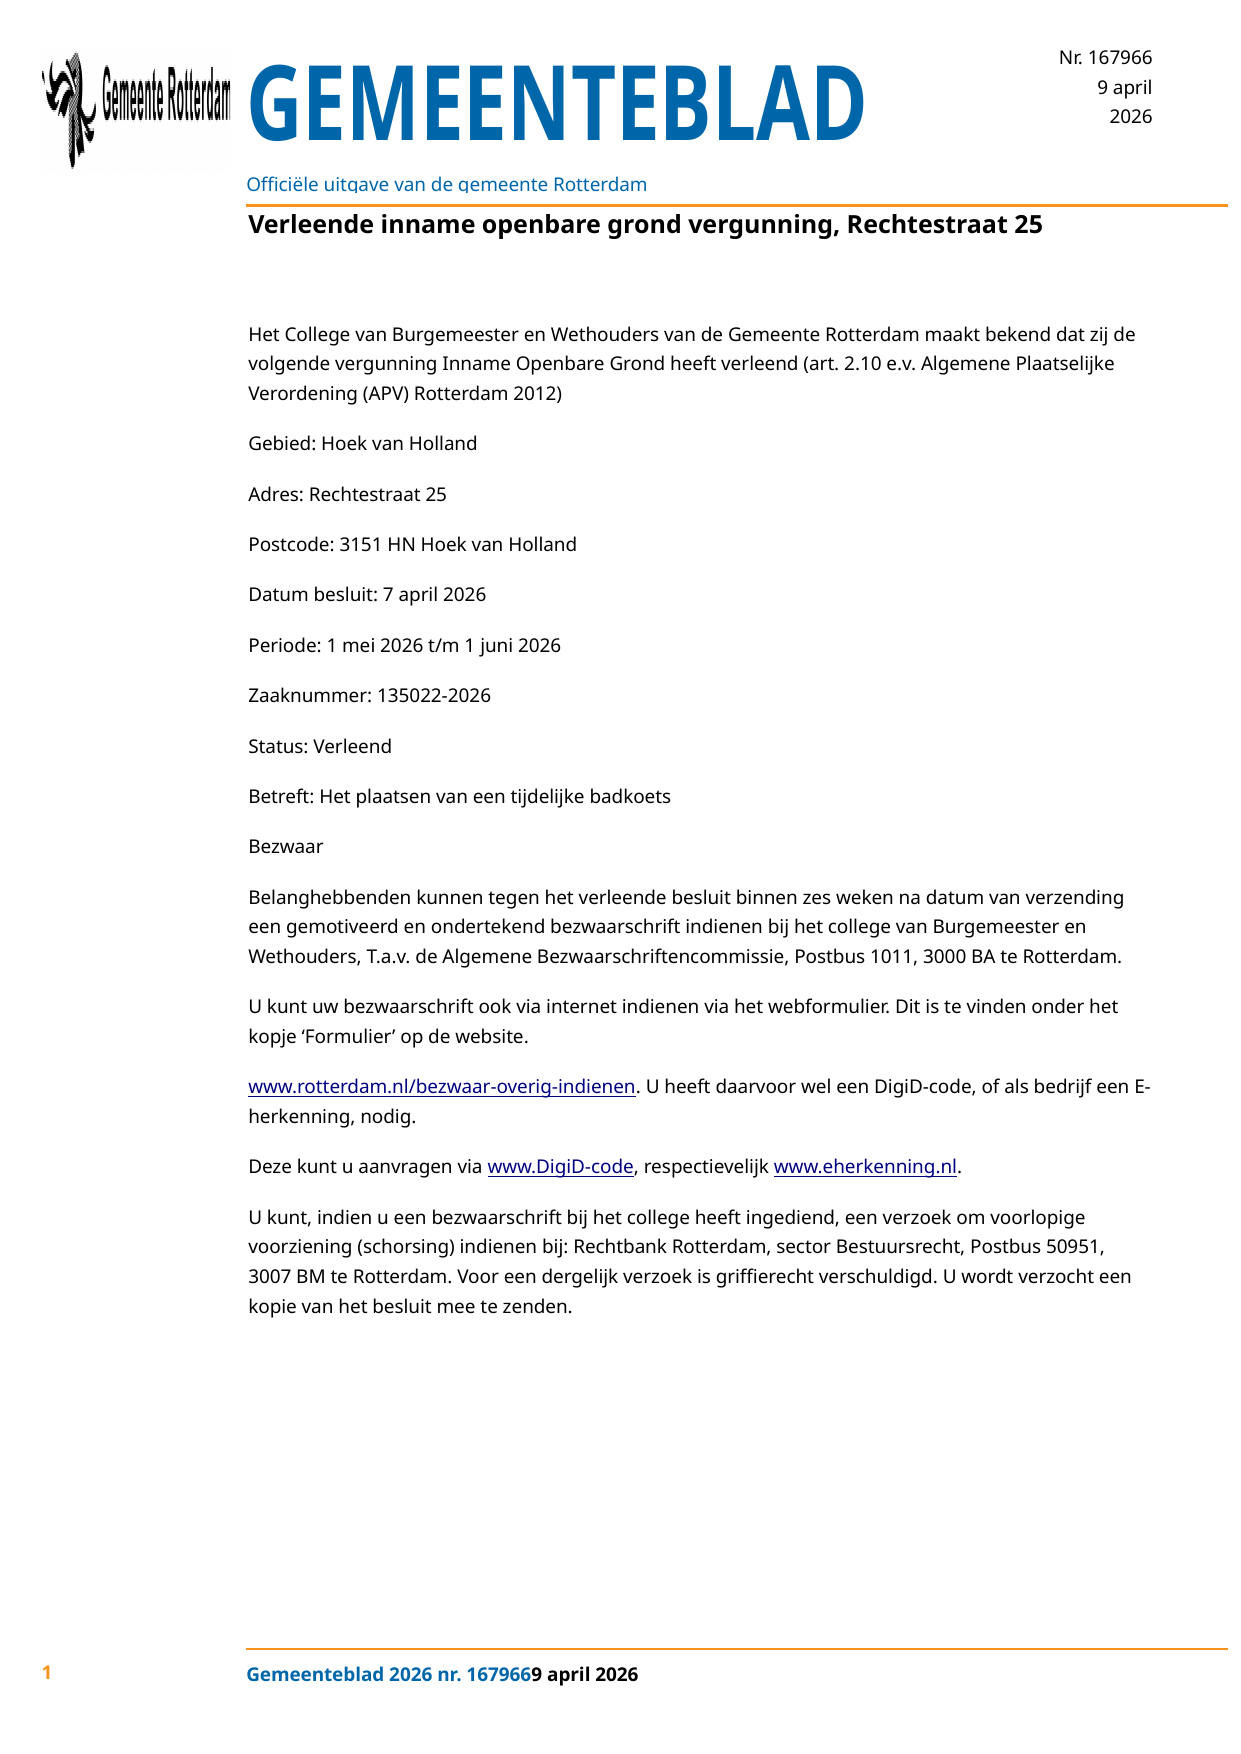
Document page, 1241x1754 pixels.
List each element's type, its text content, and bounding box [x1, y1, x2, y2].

text Postcode: 3151 HN Hoek van Holland [248, 531, 1152, 557]
text Deze kunt u aanvragen via www.DigiD-code, respectievelijk www.eherkenning.nl. [248, 1154, 1152, 1179]
text Adres: Rechtestraat 25 [248, 481, 1152, 506]
text Verleende inname openbare grond vergunning, Rechtestraat 25 [248, 207, 1152, 241]
text Het College van Burgemeester en Wethouders van de Gemeente Rotterdam maakt bekend dat zij de volgende vergunning Inname Openbare Grond heeft verleend (art. 2.10 e.v. Algemene Plaatselijke Verordening (APV) Rotterdam 2012) [248, 321, 1152, 406]
text Datum besluit: 7 april 2026 [248, 582, 1152, 607]
text Betreft: Het plaatsen van een tijdelijke badkoets [248, 783, 1152, 809]
text Status: Verleend [248, 733, 1152, 758]
text Periode: 1 mei 2026 t/m 1 juni 2026 [248, 632, 1152, 658]
text U kunt uw bezwaarschrift ook via internet indienen via het webformulier. Dit is te vinden onder het kopje ‘Formulier’ op de website. [248, 994, 1152, 1049]
text U kunt, indien u een bezwaarschrift bij het college heeft ingediend, een verzoek om voorlopige voorziening (schorsing) indienen bij: Rechtbank Rotterdam, sector Bestuursrecht, Postbus 50951, 3007 BM te Rotterdam. Voor een dergelijk verzoek is griffierecht verschuldigd. U wordt verzocht een kopie van het besluit mee te zenden. [248, 1204, 1152, 1318]
text Bezwaar [248, 834, 1152, 859]
text Belanghebbenden kunnen tegen het verleende besluit binnen zes weken na datum van verzending een gemotiveerd en ondertekend bezwaarschrift indienen bij het college van Burgemeester en Wethouders, T.a.v. de Algemene Bezwaarschriftencommissie, Postbus 1011, 3000 BA te Rotterdam. [248, 884, 1152, 969]
text www.rotterdam.nl/bezwaar-overig-indienen. U heeft daarvoor wel een DigiD-code, of als bedrijf een E-herkenning, nodig. [248, 1074, 1152, 1129]
text Zaaknummer: 135022-2026 [248, 682, 1152, 708]
text Gebied: Hoek van Holland [248, 430, 1152, 456]
picture [41, 47, 231, 172]
